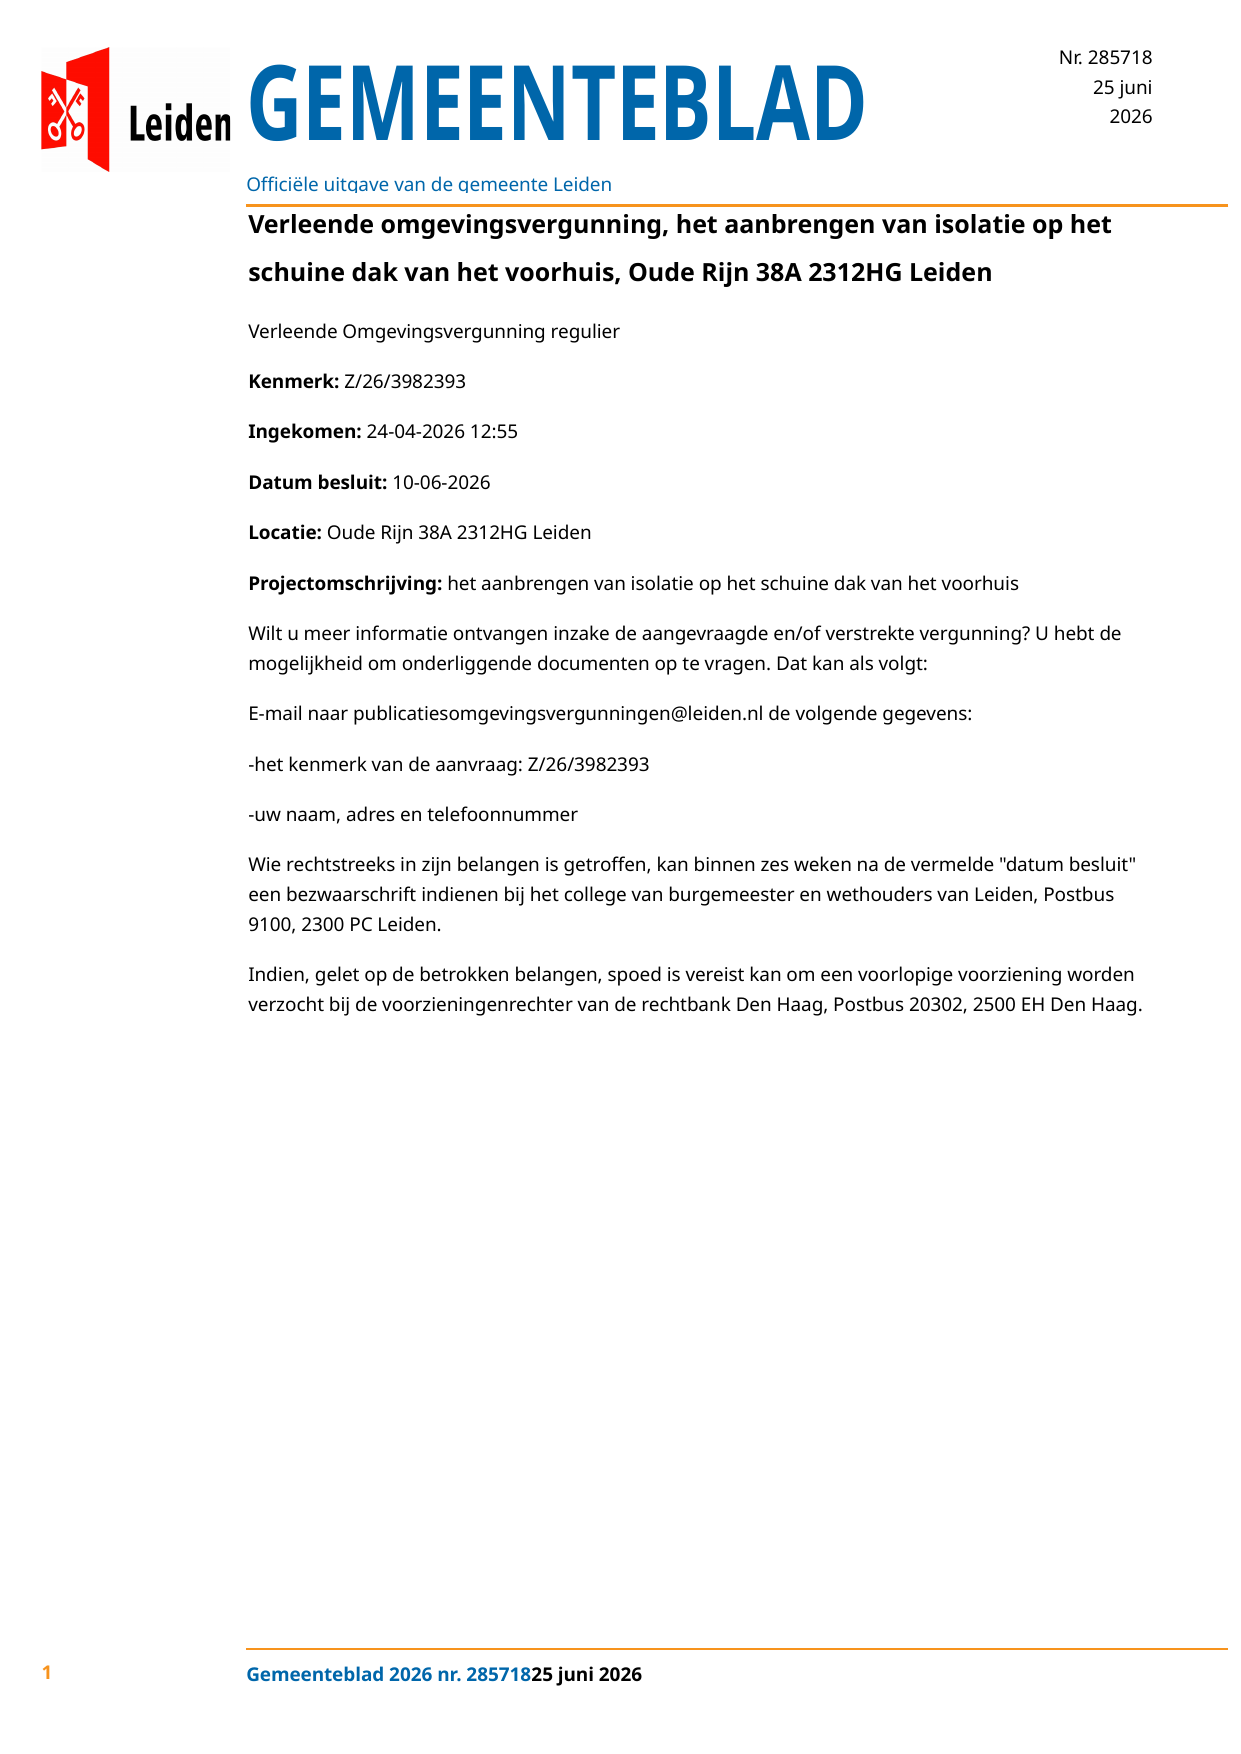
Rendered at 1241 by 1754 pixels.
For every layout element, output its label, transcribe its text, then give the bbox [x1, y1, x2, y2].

text Locatie: Oude Rijn 38A 2312HG Leiden [248, 519, 1152, 545]
text Indien, gelet op de betrokken belangen, spoed is vereist kan om een voorlopige voorziening worden verzocht bij de voorzieningenrechter van de rechtbank Den Haag, Postbus 20302, 2500 EH Den Haag. [248, 961, 1152, 1017]
text -het kenmerk van de aanvraag: Z/26/3982393 [248, 751, 1152, 777]
text E-mail naar publicatiesomgevingsvergunningen@leiden.nl de volgende gegevens: [248, 700, 1152, 726]
text Wie rechtstreeks in zijn belangen is getroffen, kan binnen zes weken na de vermelde "datum besluit" een bezwaarschrift indienen bij het college van burgemeester en wethouders van Leiden, Postbus 9100, 2300 PC Leiden. [248, 852, 1152, 937]
text Ingekomen: 24-04-2026 12:55 [248, 419, 1152, 444]
text Datum besluit: 10-06-2026 [248, 469, 1152, 495]
text Projectomschrijving: het aanbrengen van isolatie op het schuine dak van het voorhuis [248, 570, 1152, 596]
text Kenmerk: Z/26/3982393 [248, 368, 1152, 394]
text Wilt u meer informatie ontvangen inzake de aangevraagde en/of verstrekte vergunning? U hebt de mogelijkheid om onderliggende documenten op te vragen. Dat kan als volgt: [248, 620, 1152, 676]
text -uw naam, adres en telefoonnummer [248, 801, 1152, 827]
text Verleende Omgevingsvergunning regulier [248, 318, 1152, 344]
picture [41, 47, 231, 172]
text Verleende omgevingsvergunning, het aanbrengen van isolatie op het schuine dak van het voorhuis, Oude Rijn 38A 2312HG Leiden [248, 207, 1152, 288]
